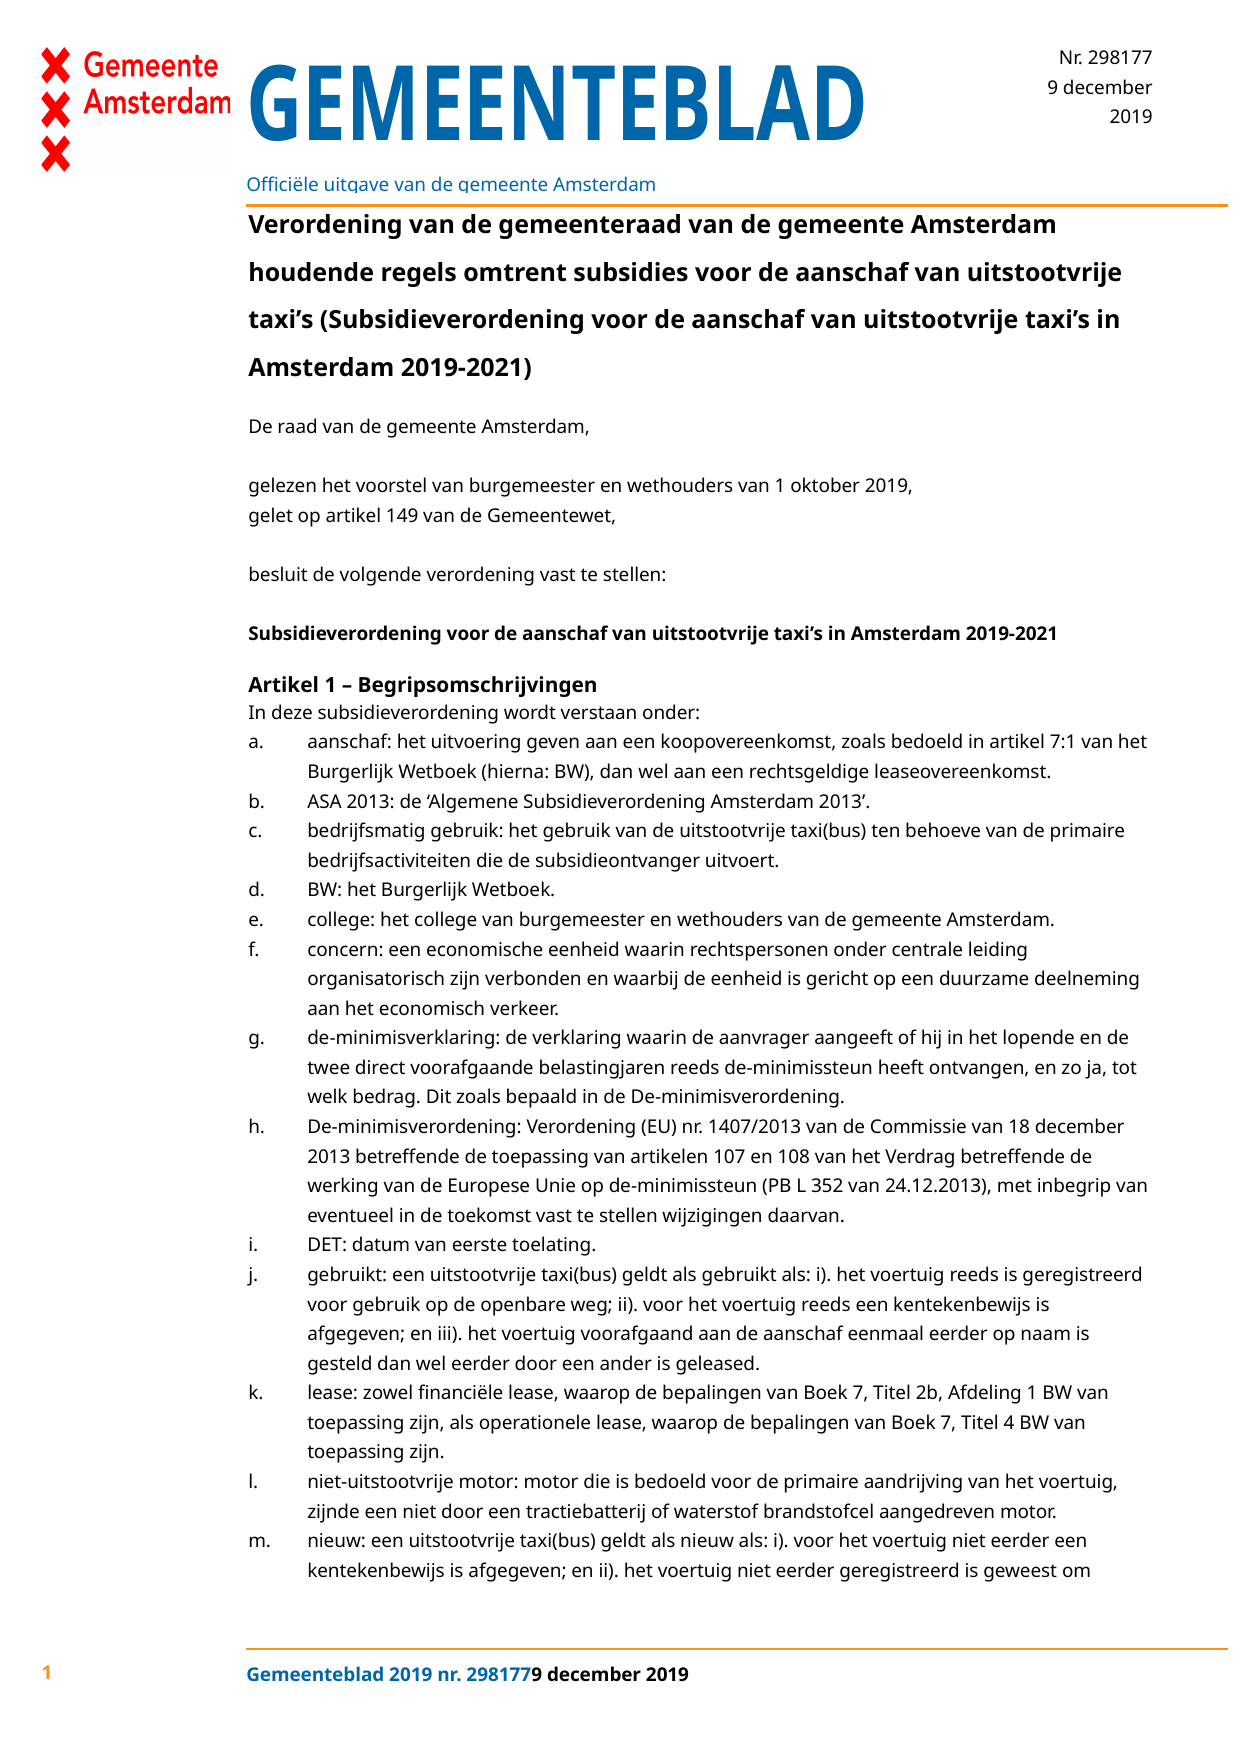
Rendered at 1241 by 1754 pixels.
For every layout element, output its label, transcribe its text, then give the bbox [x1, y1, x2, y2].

list De-minimisverordening: Verordening (EU) nr. 1407/2013 van de Commissie van 18 december 2013 betreffende de toepassing van artikelen 107 en 108 van het Verdrag betreffende de werking van de Europese Unie op de-minimissteun (PB L 352 van 24.12.2013), met inbegrip van eventueel in de toekomst vast te stellen wijzigingen daarvan. [248, 1113, 1152, 1228]
list bedrijfsmatig gebruik: het gebruik van de uitstootvrije taxi(bus) ten behoeve van de primaire bedrijfsactiviteiten die de subsidieontvanger uitvoert. [248, 817, 1152, 873]
text besluit de volgende verordening vast te stellen: [248, 561, 1152, 587]
text Subsidieverordening voor de aanschaf van uitstootvrije taxi’s in Amsterdam 2019-2021 [248, 620, 1152, 646]
text Verordening van de gemeenteraad van de gemeente Amsterdam houdende regels omtrent subsidies voor de aanschaf van uitstootvrije taxi’s (Subsidieverordening voor de aanschaf van uitstootvrije taxi’s in Amsterdam 2019-2021) [248, 207, 1152, 384]
list de-minimisverklaring: de verklaring waarin de aanvrager aangeeft of hij in het lopende en de twee direct voorafgaande belastingjaren reeds de-minimissteun heeft ontvangen, en zo ja, tot welk bedrag. Dit zoals bepaald in de De-minimisverordening. [248, 1024, 1152, 1109]
list niet-uitstootvrije motor: motor die is bedoeld voor de primaire aandrijving van het voertuig, zijnde een niet door een tractiebatterij of waterstof brandstofcel aangedreven motor. [248, 1468, 1152, 1523]
list ASA 2013: de ‘Algemene Subsidieverordening Amsterdam 2013’. [248, 788, 1152, 813]
list lease: zowel financiële lease, waarop de bepalingen van Boek 7, Titel 2b, Afdeling 1 BW van toepassing zijn, als operationele lease, waarop de bepalingen van Boek 7, Titel 4 BW van toepassing zijn. [248, 1379, 1152, 1464]
text Artikel 1 – Begripsomschrijvingen [248, 671, 1152, 699]
list BW: het Burgerlijk Wetboek. [248, 877, 1152, 902]
text gelezen het voorstel van burgemeester en wethouders van 1 oktober 2019, [248, 472, 1152, 498]
list aanschaf: het uitvoering geven aan een koopovereenkomst, zoals bedoeld in artikel 7:1 van het Burgerlijk Wetboek (hierna: BW), dan wel aan een rechtsgeldige leaseovereenkomst. [248, 729, 1152, 784]
list concern: een economische eenheid waarin rechtspersonen onder centrale leiding organisatorisch zijn verbonden en waarbij de eenheid is gericht op een duurzame deelneming aan het economisch verkeer. [248, 936, 1152, 1021]
text In deze subsidieverordening wordt verstaan onder: [248, 699, 1152, 725]
list DET: datum van eerste toelating. [248, 1232, 1152, 1257]
picture [41, 47, 231, 172]
list gebruikt: een uitstootvrije taxi(bus) geldt als gebruikt als: i). het voertuig reeds is geregistreerd voor gebruik op de openbare weg; ii). voor het voertuig reeds een kentekenbewijs is afgegeven; en iii). het voertuig voorafgaand aan de aanschaf eenmaal eerder op naam is gesteld dan wel eerder door een ander is geleased. [248, 1261, 1152, 1376]
text gelet op artikel 149 van de Gemeentewet, [248, 502, 1152, 528]
list nieuw: een uitstootvrije taxi(bus) geldt als nieuw als: i). voor het voertuig niet eerder een kentekenbewijs is afgegeven; en ii). het voertuig niet eerder geregistreerd is geweest om [248, 1527, 1152, 1583]
list college: het college van burgemeester en wethouders van de gemeente Amsterdam. [248, 906, 1152, 932]
text De raad van de gemeente Amsterdam, [248, 413, 1152, 439]
